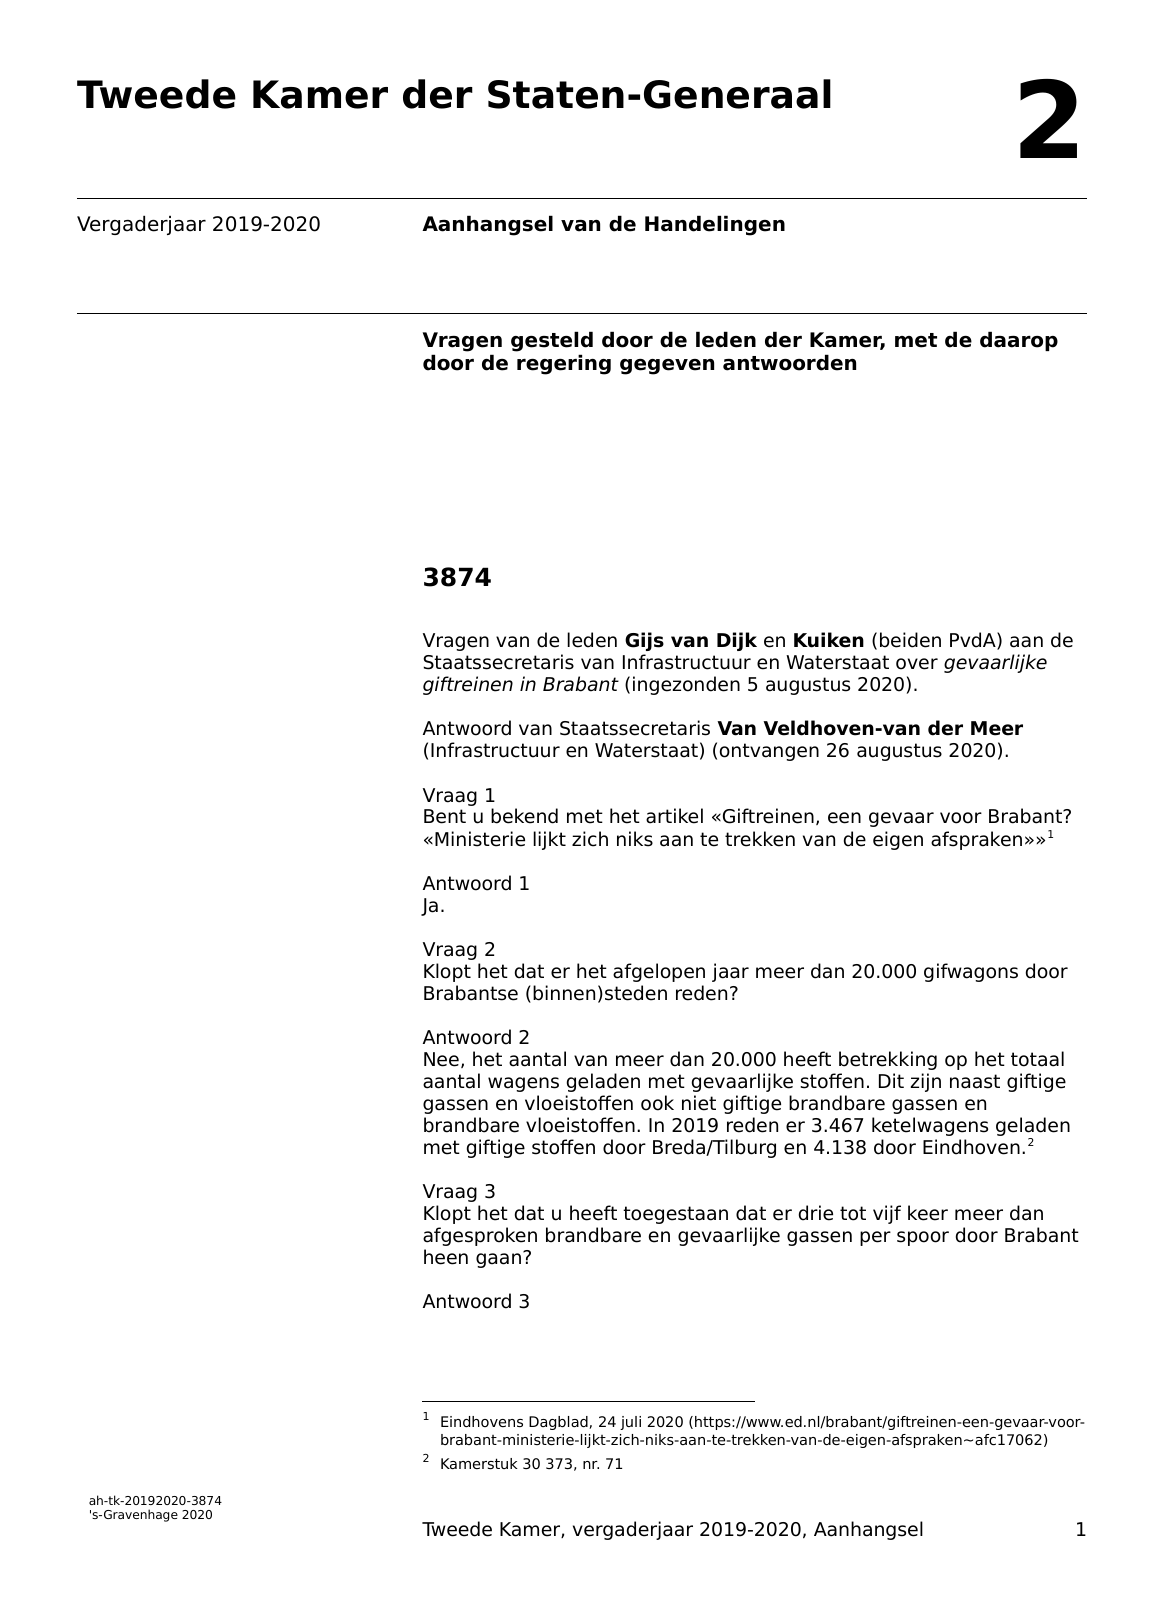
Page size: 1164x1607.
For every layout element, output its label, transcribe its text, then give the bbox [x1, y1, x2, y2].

text Klopt het dat er het afgelopen jaar meer dan 20.000 gifwagons door Brabantse (binnen)steden reden? [422, 961, 1087, 1005]
table_cell Vragen gesteld door de leden der Kamer, met de daarop door de regering gegeven antwoorden [422, 314, 1087, 375]
text Vragen van de leden Gijs van Dijk en Kuiken (beiden PvdA) aan de Staatssecretaris van Infrastructuur en Waterstaat over gevaarlijke giftreinen in Brabant (ingezonden 5 augustus 2020). [422, 630, 1087, 696]
text ah-tk-20192020-3874 [88, 1494, 323, 1508]
text Ja. [422, 894, 1087, 917]
text Antwoord van Staatssecretaris Van Veldhoven-van der Meer (Infrastructuur en Waterstaat) (ontvangen 26 augustus 2020). [422, 718, 1087, 762]
text Vraag 1 [422, 784, 1087, 806]
table_cell Vergaderjaar 2019-2020 [77, 199, 422, 313]
table_header 2 [886, 59, 1087, 198]
text Antwoord 1 [422, 873, 1087, 894]
text Vraag 2 [422, 939, 1087, 961]
text Nee, het aantal van meer dan 20.000 heeft betrekking op het totaal aantal wagens geladen met gevaarlijke stoffen. Dit zijn naast giftige gassen en vloeistoffen ook niet giftige brandbare gassen en brandbare vloeistoffen. In 2019 reden er 3.467 ketelwagens geladen met giftige stoffen door Breda/Tilburg en 4.138 door Eindhoven. [422, 1049, 1087, 1159]
text 3874 [422, 563, 1087, 592]
text Bent u bekend met het artikel «Giftreinen, een gevaar voor Brabant? «Ministerie lijkt zich niks aan te trekken van de eigen afspraken»» [422, 806, 1087, 850]
text Klopt het dat u heeft toegestaan dat er drie tot vijf keer meer dan afgesproken brandbare en gevaarlijke gassen per spoor door Brabant heen gaan? [422, 1203, 1087, 1269]
text Antwoord 2 [422, 1027, 1087, 1049]
table_cell Aanhangsel van de Handelingen [422, 199, 1087, 313]
text Antwoord 3 [422, 1291, 1087, 1313]
text Eindhovens Dagblad, 24 juli 2020 (https://www.ed.nl/brabant/giftreinen-een-gevaar-voor-brabant-ministerie-lijkt-zich-niks-aan-te-trekken-van-de-eigen-afspraken~afc17062) [422, 1410, 1087, 1449]
text Kamerstuk 30 373, nr. 71 [422, 1452, 1087, 1474]
text 's-Gravenhage 2020 [88, 1508, 323, 1522]
table_header Tweede Kamer der Staten-Generaal [77, 59, 886, 198]
text Vraag 3 [422, 1181, 1087, 1203]
table_cell [77, 314, 422, 375]
